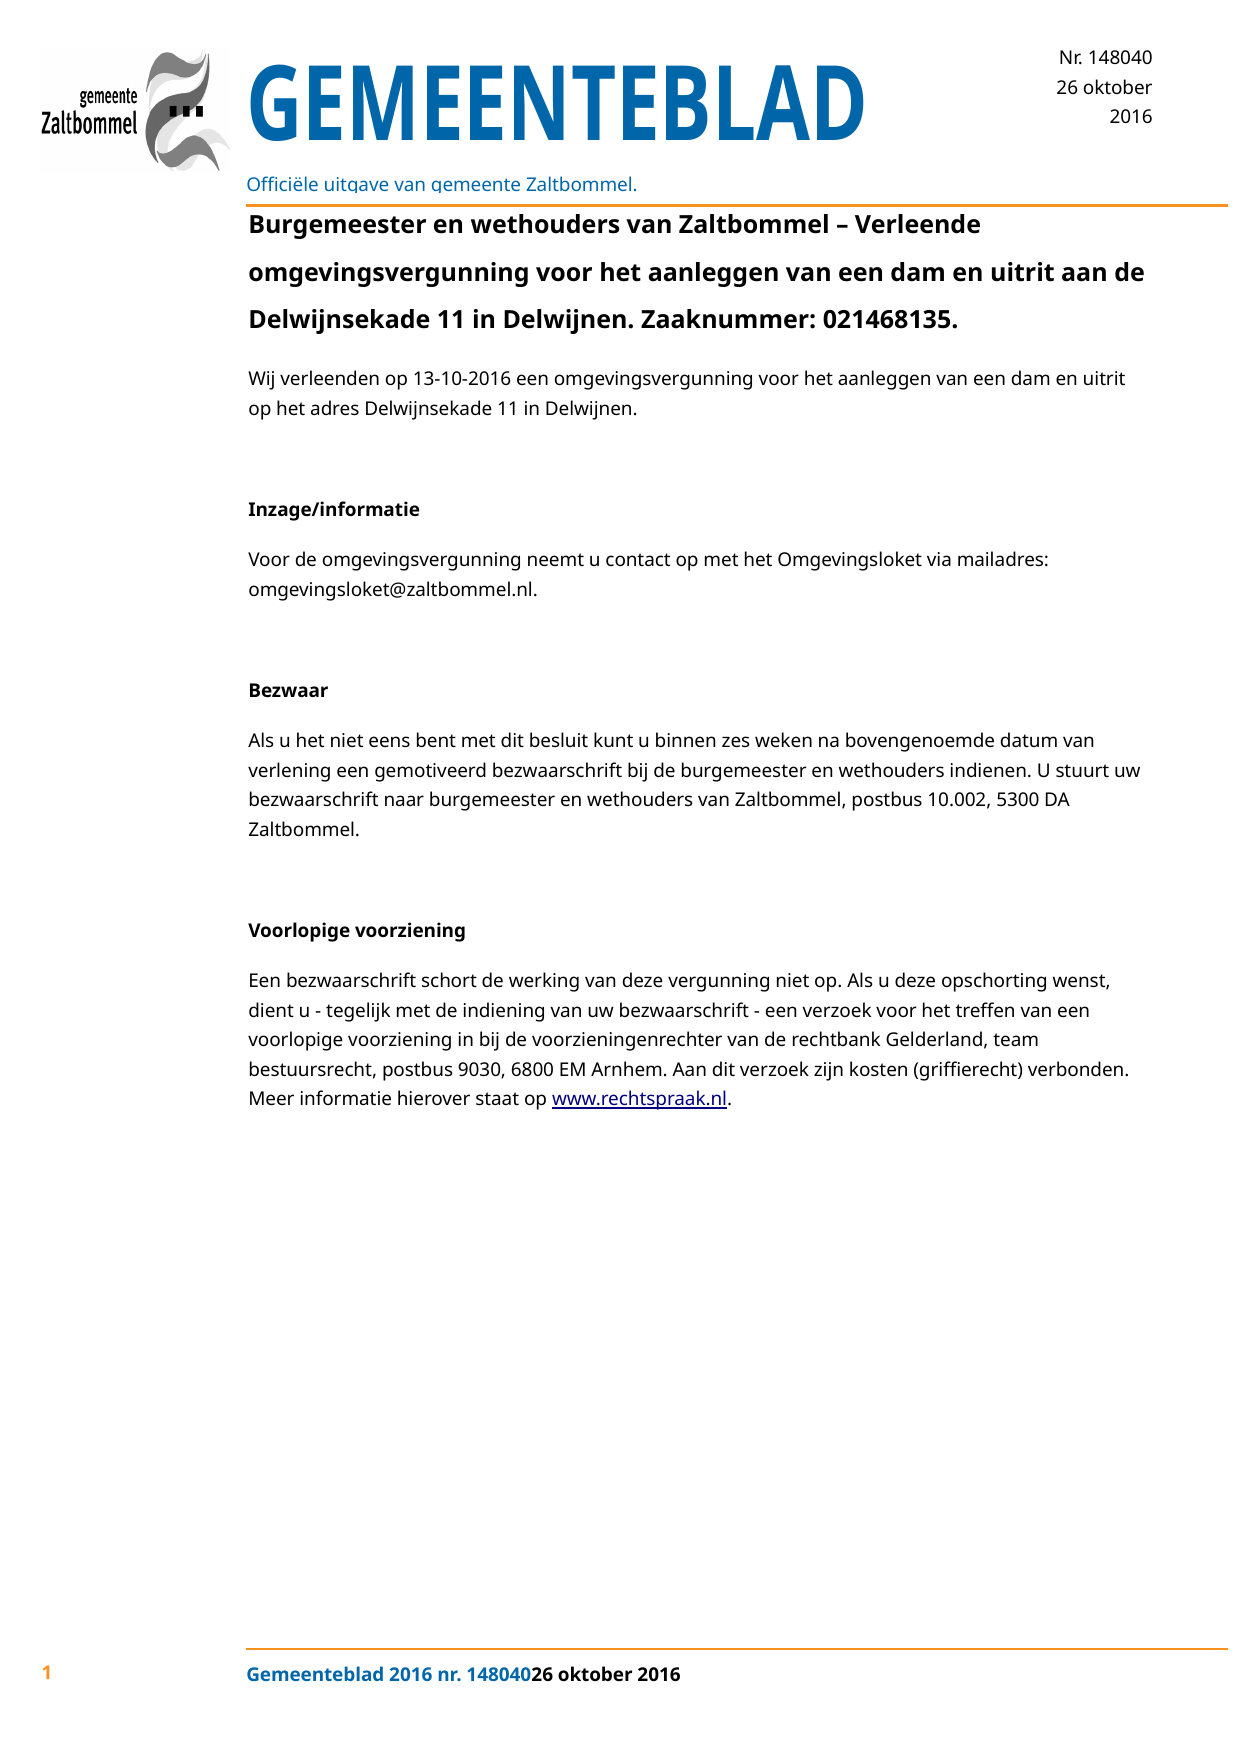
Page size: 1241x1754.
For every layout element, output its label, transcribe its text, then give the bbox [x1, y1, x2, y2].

text Wij verleenden op 13-10-2016 een omgevingsvergunning voor het aanleggen van een dam en uitrit op het adres Delwijnsekade 11 in Delwijnen. [248, 366, 1152, 421]
text Voor de omgevingsvergunning neemt u contact op met het Omgevingsloket via mailadres: omgevingsloket@zaltbommel.nl. [248, 546, 1152, 602]
text Een bezwaarschrift schort de werking van deze vergunning niet op. Als u deze opschorting wenst, dient u - tegelijk met de indiening van uw bezwaarschrift - een verzoek voor het treffen van een voorlopige voorziening in bij de voorzieningenrechter van de rechtbank Gelderland, team bestuursrecht, postbus 9030, 6800 EM Arnhem. Aan dit verzoek zijn kosten (griffierecht) verbonden. Meer informatie hierover staat op www.rechtspraak.nl. [248, 967, 1152, 1111]
text Als u het niet eens bent met dit besluit kunt u binnen zes weken na bovengenoemde datum van verlening een gemotiveerd bezwaarschrift bij de burgemeester en wethouders indienen. U stuurt uw bezwaarschrift naar burgemeester en wethouders van Zaltbommel, postbus 10.002, 5300 DA Zaltbommel. [248, 727, 1152, 842]
text Voorlopige voorziening [248, 917, 1152, 942]
text Bezwaar [248, 677, 1152, 702]
text Burgemeester en wethouders van Zaltbommel – Verleende omgevingsvergunning voor het aanleggen van een dam en uitrit aan de Delwijnsekade 11 in Delwijnen. Zaaknummer: 021468135. [248, 207, 1152, 336]
text Inzage/informatie [248, 496, 1152, 522]
picture [41, 47, 231, 172]
